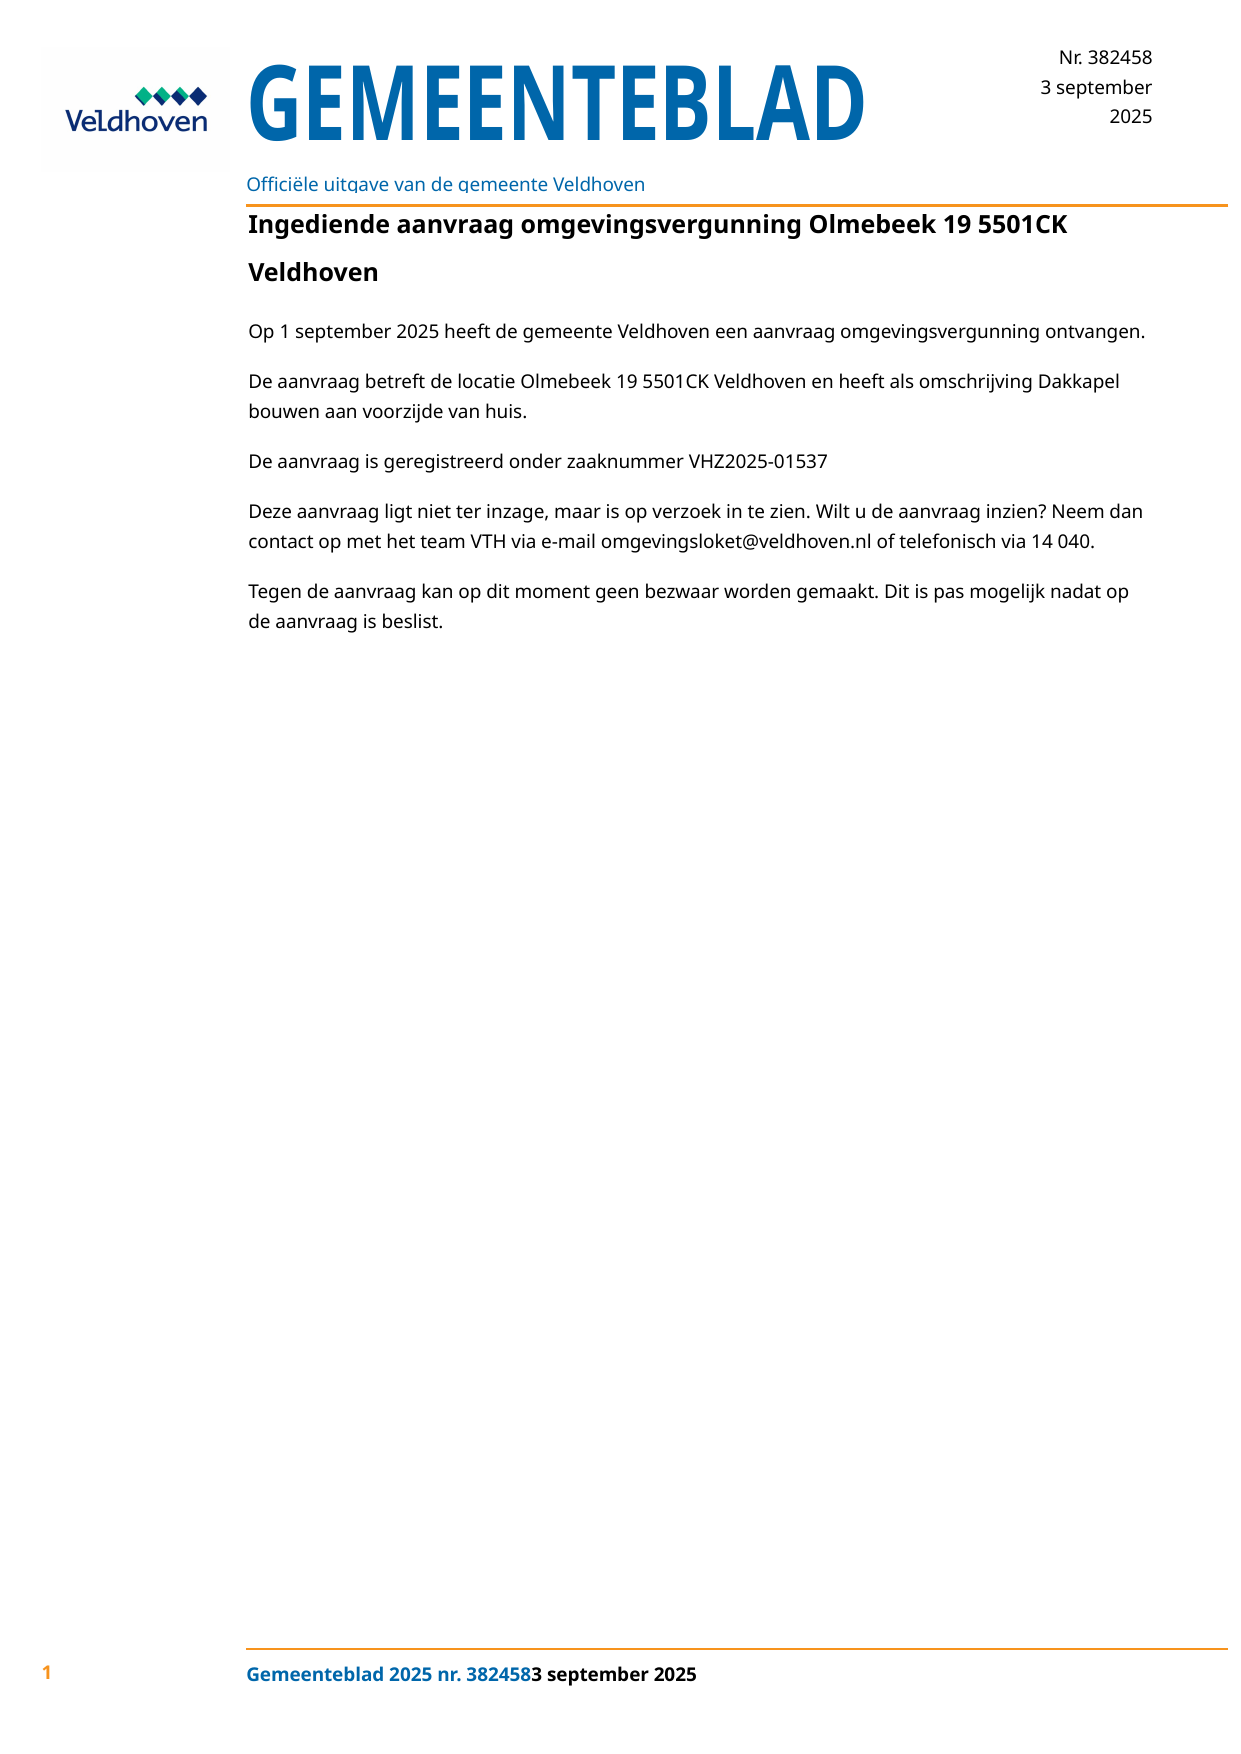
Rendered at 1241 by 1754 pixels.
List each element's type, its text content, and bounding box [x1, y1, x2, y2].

text Op 1 september 2025 heeft de gemeente Veldhoven een aanvraag omgevingsvergunning ontvangen. [248, 318, 1152, 344]
text Tegen de aanvraag kan op dit moment geen bezwaar worden gemaakt. Dit is pas mogelijk nadat op de aanvraag is beslist. [248, 579, 1152, 634]
text De aanvraag is geregistreerd onder zaaknummer VHZ2025-01537 [248, 448, 1152, 474]
text Ingediende aanvraag omgevingsvergunning Olmebeek 19 5501CK Veldhoven [248, 207, 1152, 288]
text De aanvraag betreft de locatie Olmebeek 19 5501CK Veldhoven en heeft als omschrijving Dakkapel bouwen aan voorzijde van huis. [248, 368, 1152, 424]
text Deze aanvraag ligt niet ter inzage, maar is op verzoek in te zien. Wilt u de aanvraag inzien? Neem dan contact op met het team VTH via e-mail omgevingsloket@veldhoven.nl of telefonisch via 14 040. [248, 499, 1152, 554]
picture [41, 47, 231, 172]
